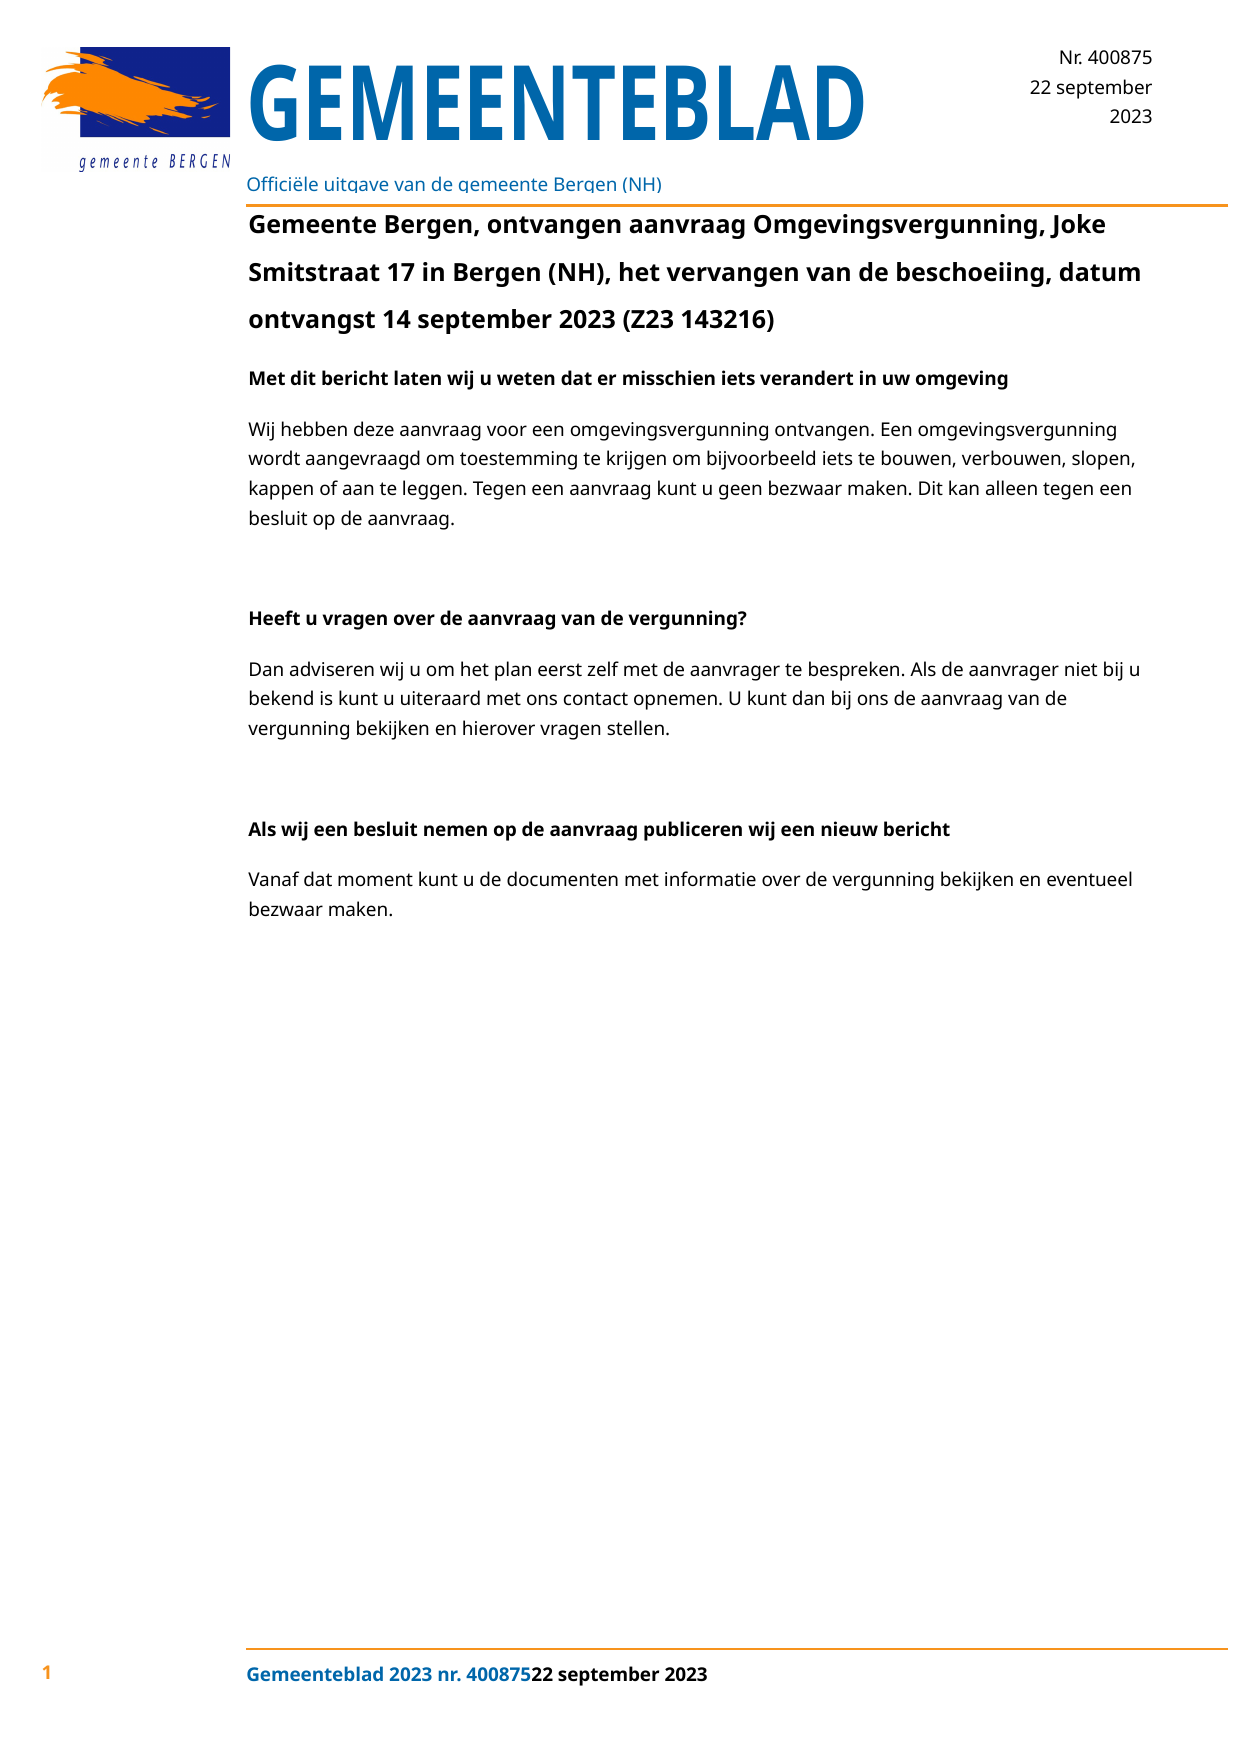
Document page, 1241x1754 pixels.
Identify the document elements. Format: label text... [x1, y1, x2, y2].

text Heeft u vragen over de aanvraag van de vergunning? [248, 606, 1152, 631]
text Gemeente Bergen, ontvangen aanvraag Omgevingsvergunning, Joke Smitstraat 17 in Bergen (NH), het vervangen van de beschoeiing, datum ontvangst 14 september 2023 (Z23 143216) [248, 207, 1152, 336]
text Dan adviseren wij u om het plan eerst zelf met de aanvrager te bespreken. Als de aanvrager niet bij u bekend is kunt u uiteraard met ons contact opnemen. U kunt dan bij ons de aanvraag van de vergunning bekijken en hierover vragen stellen. [248, 656, 1152, 741]
text Met dit bericht laten wij u weten dat er misschien iets verandert in uw omgeving [248, 366, 1152, 391]
text Als wij een besluit nemen op de aanvraag publiceren wij een nieuw bericht [248, 816, 1152, 842]
text Vanaf dat moment kunt u de documenten met informatie over de vergunning bekijken en eventueel bezwaar maken. [248, 866, 1152, 922]
text Wij hebben deze aanvraag voor een omgevingsvergunning ontvangen. Een omgevingsvergunning wordt aangevraagd om toestemming te krijgen om bijvoorbeeld iets te bouwen, verbouwen, slopen, kappen of aan te leggen. Tegen een aanvraag kunt u geen bezwaar maken. Dit kan alleen tegen een besluit op de aanvraag. [248, 416, 1152, 530]
picture [41, 47, 231, 172]
